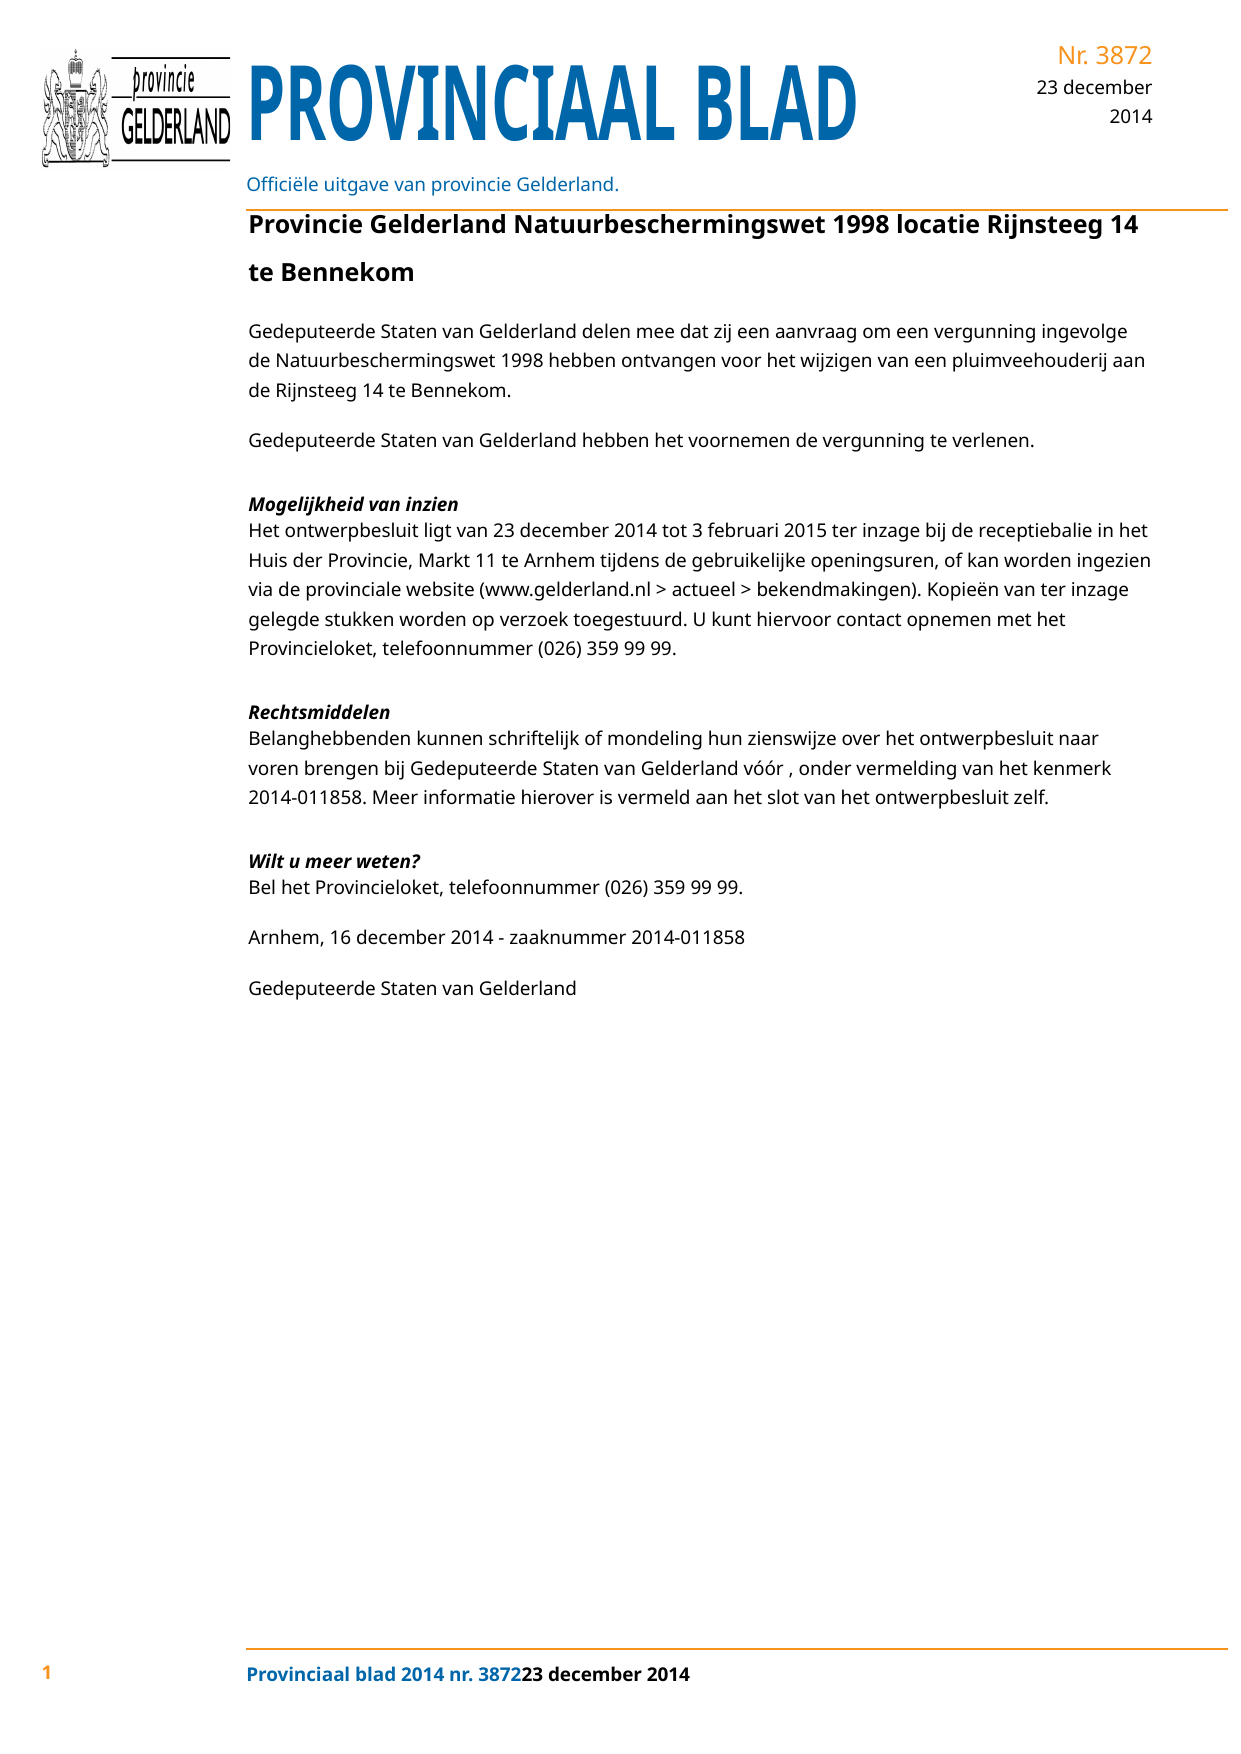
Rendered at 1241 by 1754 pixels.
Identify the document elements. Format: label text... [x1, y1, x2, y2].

text Wilt u meer weten? [248, 848, 1152, 874]
text Rechtsmiddelen [248, 699, 1152, 725]
picture [41, 47, 231, 172]
text Mogelijkheid van inzien [248, 491, 1152, 517]
text Bel het Provincieloket, telefoonnummer (026) 359 99 99. [248, 874, 1152, 900]
text Het ontwerpbesluit ligt van 23 december 2014 tot 3 februari 2015 ter inzage bij de receptiebalie in het Huis der Provincie, Markt 11 te Arnhem tijdens de gebruikelijke openingsuren, of kan worden ingezien via de provinciale website (www.gelderland.nl > actueel > bekendmakingen). Kopieën van ter inzage gelegde stukken worden op verzoek toegestuurd. U kunt hiervoor contact opnemen met het Provincieloket, telefoonnummer (026) 359 99 99. [248, 517, 1152, 661]
text Gedeputeerde Staten van Gelderland delen mee dat zij een aanvraag om een vergunning ingevolge de Natuurbeschermingswet 1998 hebben ontvangen voor het wijzigen van een pluimveehouderij aan de Rijnsteeg 14 te Bennekom. [248, 318, 1152, 403]
text Gedeputeerde Staten van Gelderland hebben het voornemen de vergunning te verlenen. [248, 427, 1152, 453]
text Provincie Gelderland Natuurbeschermingswet 1998 locatie Rijnsteeg 14 te Bennekom [248, 211, 1152, 288]
text Belanghebbenden kunnen schriftelijk of mondeling hun zienswijze over het ontwerpbesluit naar voren brengen bij Gedeputeerde Staten van Gelderland vóór , onder vermelding van het kenmerk 2014-011858. Meer informatie hierover is vermeld aan het slot van het ontwerpbesluit zelf. [248, 725, 1152, 810]
text Gedeputeerde Staten van Gelderland [248, 975, 1152, 1001]
text Arnhem, 16 december 2014 - zaaknummer 2014-011858 [248, 924, 1152, 950]
